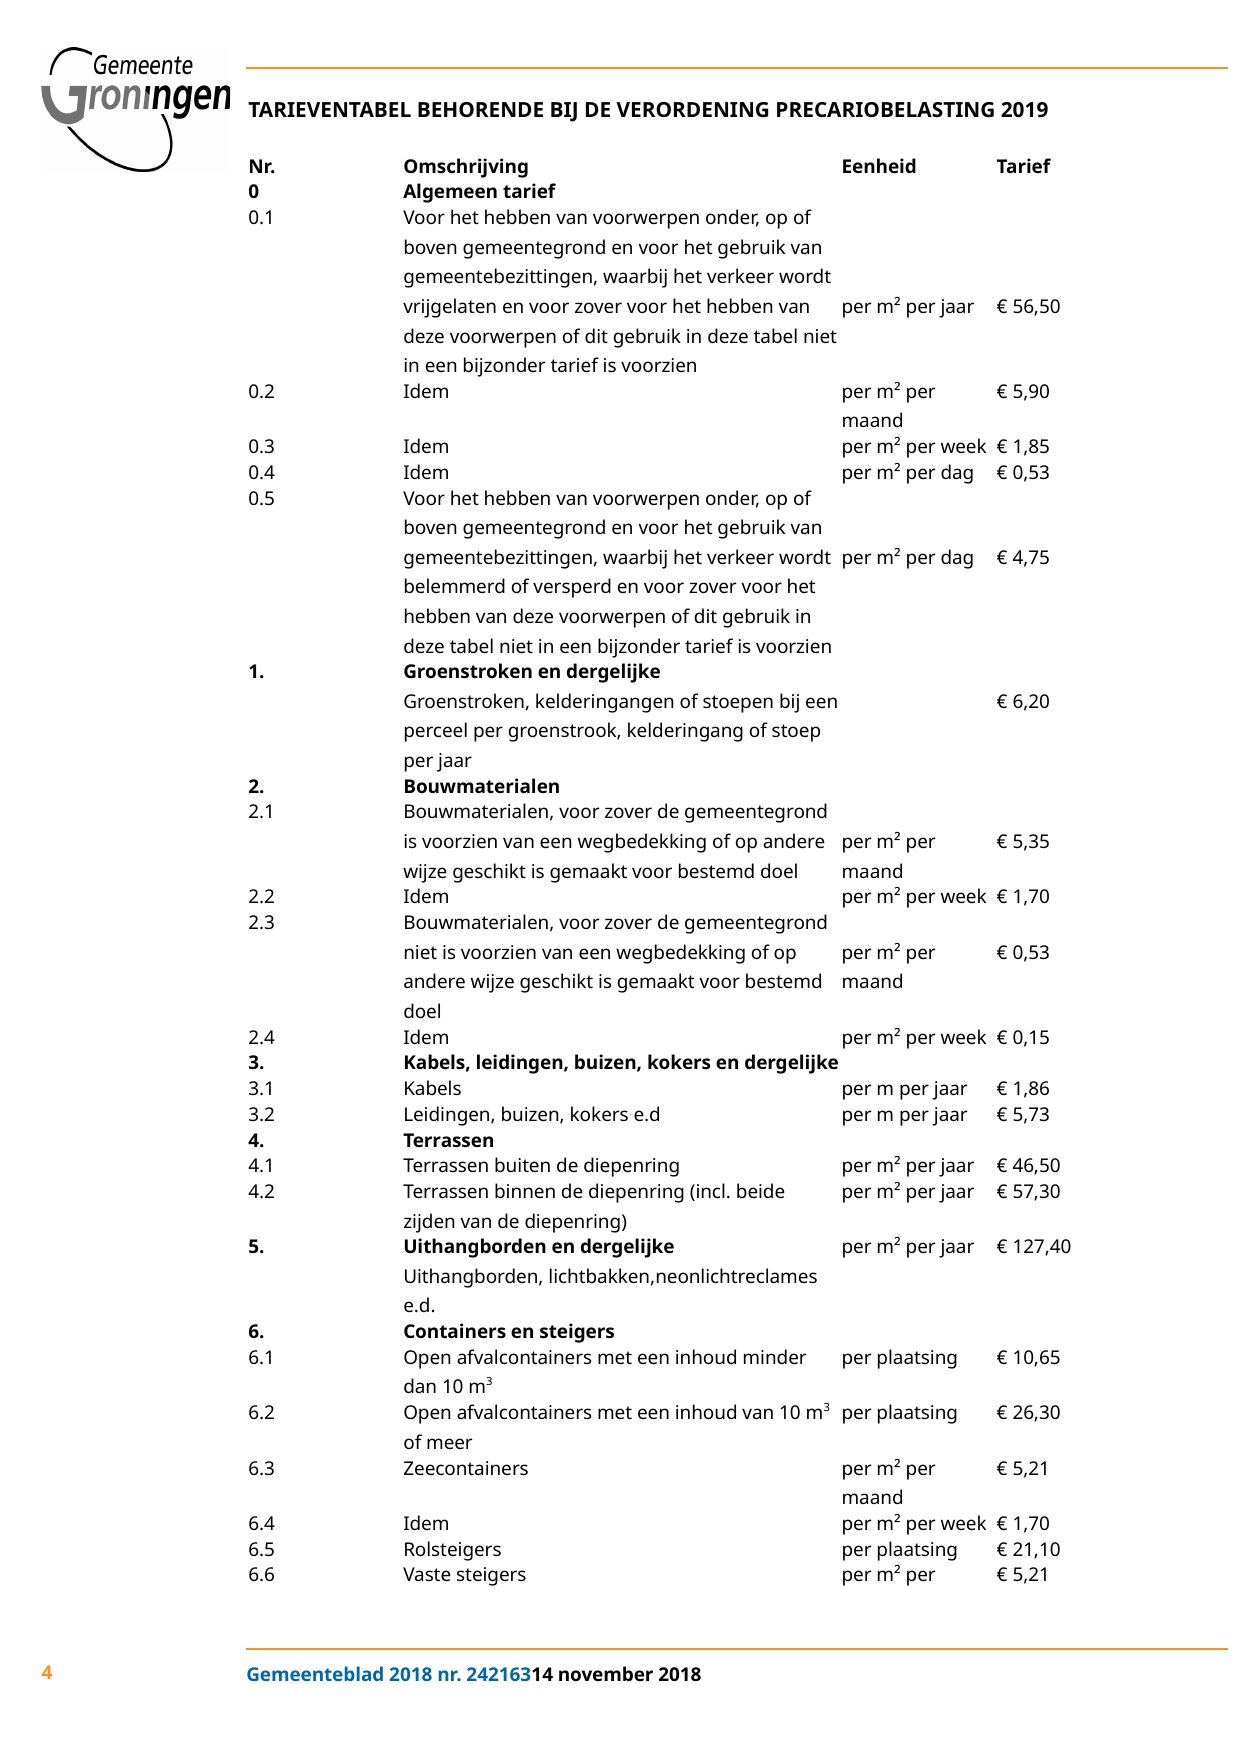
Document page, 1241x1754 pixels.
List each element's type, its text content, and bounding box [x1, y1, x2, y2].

table_cell Idem [403, 378, 841, 433]
table_cell 2.4 [248, 1024, 403, 1049]
picture [41, 47, 231, 172]
table_cell 1. [248, 659, 403, 773]
table_header Tarief [996, 153, 1152, 179]
table_cell 4.2 [248, 1178, 403, 1233]
table_cell 3.2 [248, 1101, 403, 1127]
table_cell [996, 1319, 1152, 1344]
table_cell [841, 1319, 996, 1344]
table_cell Kabels, leidingen, buizen, kokers en dergelijke [403, 1050, 841, 1075]
table_cell per m² per week [841, 434, 996, 459]
table_cell 6.3 [248, 1455, 403, 1510]
table_cell € 1,70 [996, 1510, 1152, 1536]
table_cell € 57,30 [996, 1178, 1152, 1233]
table_header Omschrijving [403, 153, 841, 179]
table_cell 6.1 [248, 1344, 403, 1399]
table_cell 3.1 [248, 1075, 403, 1101]
table_cell 6. [248, 1319, 403, 1344]
table_cell € 1,70 [996, 884, 1152, 909]
table_cell Idem [403, 1510, 841, 1536]
table_cell Rolsteigers [403, 1536, 841, 1562]
table_cell 0.4 [248, 459, 403, 485]
table_cell € 5,35 [996, 799, 1152, 884]
table_cell Idem [403, 459, 841, 485]
table_cell per m² per jaar [841, 1234, 996, 1318]
table_cell 0.5 [248, 485, 403, 658]
table_cell Algemeen tarief [403, 179, 841, 204]
table_cell € 5,21 [996, 1562, 1152, 1587]
table_cell per m² per week [841, 1024, 996, 1049]
table_cell Kabels [403, 1075, 841, 1101]
table_cell [996, 179, 1152, 204]
table_cell Idem [403, 884, 841, 909]
table_cell Idem [403, 434, 841, 459]
table_cell Idem [403, 1024, 841, 1049]
table_cell 6.2 [248, 1400, 403, 1455]
table_cell € 5,21 [996, 1455, 1152, 1510]
table_cell € 46,50 [996, 1153, 1152, 1178]
table_cell Zeecontainers [403, 1455, 841, 1510]
table_cell Terrassen buiten de diepenring [403, 1153, 841, 1178]
table_cell 4.1 [248, 1153, 403, 1178]
table_cell € 26,30 [996, 1400, 1152, 1455]
table_cell 5. [248, 1234, 403, 1318]
table_cell Bouwmaterialen, voor zover de gemeentegrond niet is voorzien van een wegbedekking of op andere wijze geschikt is gemaakt voor bestemd doel [403, 909, 841, 1024]
table_cell per m per jaar [841, 1075, 996, 1101]
table_cell € 6,20 [996, 659, 1152, 773]
table_cell Uithangborden en dergelijke Uithangborden, lichtbakken,neonlichtreclames e.d. [403, 1234, 841, 1318]
table_cell per plaatsing [841, 1344, 996, 1399]
table_cell per plaatsing [841, 1400, 996, 1455]
table_cell Terrassen binnen de diepenring (incl. beide zijden van de diepenring) [403, 1178, 841, 1233]
table_cell € 5,73 [996, 1101, 1152, 1127]
table_cell € 0,53 [996, 459, 1152, 485]
table_cell [841, 179, 996, 204]
table_cell per m² per week [841, 1510, 996, 1536]
table_cell per m² per dag [841, 459, 996, 485]
table_cell Vaste steigers [403, 1562, 841, 1587]
table_cell per m² per dag [841, 485, 996, 658]
table_cell per m² per jaar [841, 1178, 996, 1233]
table_header Eenheid [841, 153, 996, 179]
table_cell 6.6 [248, 1562, 403, 1587]
table_cell per m² per maand [841, 378, 996, 433]
table_cell Leidingen, buizen, kokers e.d [403, 1101, 841, 1127]
table_cell 2.1 [248, 799, 403, 884]
table_header Nr. [248, 153, 403, 179]
table_cell 0.2 [248, 378, 403, 433]
table_cell Open afvalcontainers met een inhoud minder dan 10 m3 [403, 1344, 841, 1399]
table_cell 0.3 [248, 434, 403, 459]
table_cell € 4,75 [996, 485, 1152, 658]
table_cell 6.5 [248, 1536, 403, 1562]
text TARIEVENTABEL BEHORENDE BIJ DE VERORDENING PRECARIOBELASTING 2019 [248, 95, 1152, 123]
table_cell € 56,50 [996, 205, 1152, 378]
table_cell Voor het hebben van voorwerpen onder, op of boven gemeentegrond en voor het gebruik van gemeentebezittingen, waarbij het verkeer wordt vrijgelaten en voor zover voor het hebben van deze voorwerpen of dit gebruik in deze tabel niet in een bijzonder tarief is voorzien [403, 205, 841, 378]
table_cell € 21,10 [996, 1536, 1152, 1562]
table_cell Bouwmaterialen, voor zover de gemeentegrond is voorzien van een wegbedekking of op andere wijze geschikt is gemaakt voor bestemd doel [403, 799, 841, 884]
table_cell Open afvalcontainers met een inhoud van 10 m3 of meer [403, 1400, 841, 1455]
table_cell [841, 1127, 996, 1152]
table_cell per m² per maand [841, 909, 996, 1024]
table_cell per m² per maand [841, 799, 996, 884]
table_cell per m per jaar [841, 1101, 996, 1127]
table_cell € 10,65 [996, 1344, 1152, 1399]
table_cell per m² per [841, 1562, 996, 1587]
table_cell 2.2 [248, 884, 403, 909]
table_cell Groenstroken en dergelijke Groenstroken, kelderingangen of stoepen bij een perceel per groenstrook, kelderingang of stoep per jaar [403, 659, 841, 773]
table_cell [841, 659, 996, 773]
table_cell [841, 1050, 996, 1075]
table_cell [996, 773, 1152, 799]
table_cell 4. [248, 1127, 403, 1152]
table_cell per m² per jaar [841, 1153, 996, 1178]
table_cell 2.3 [248, 909, 403, 1024]
table_cell 6.4 [248, 1510, 403, 1536]
table_cell per m² per maand [841, 1455, 996, 1510]
table_cell [996, 1050, 1152, 1075]
table_cell Bouwmaterialen [403, 773, 841, 799]
table_cell [996, 1127, 1152, 1152]
table_cell € 127,40 [996, 1234, 1152, 1318]
table_cell Containers en steigers [403, 1319, 841, 1344]
table_cell 0.1 [248, 205, 403, 378]
table_cell € 0,53 [996, 909, 1152, 1024]
table_cell 3. [248, 1050, 403, 1075]
table_cell per m² per jaar [841, 205, 996, 378]
table_cell € 1,86 [996, 1075, 1152, 1101]
table_cell [841, 773, 996, 799]
table_cell 0 [248, 179, 403, 204]
table_cell Voor het hebben van voorwerpen onder, op of boven gemeentegrond en voor het gebruik van gemeentebezittingen, waarbij het verkeer wordt belemmerd of versperd en voor zover voor het hebben van deze voorwerpen of dit gebruik in deze tabel niet in een bijzonder tarief is voorzien [403, 485, 841, 658]
table_cell per m² per week [841, 884, 996, 909]
table_cell € 5,90 [996, 378, 1152, 433]
table_cell 2. [248, 773, 403, 799]
table_cell € 1,85 [996, 434, 1152, 459]
table_cell € 0,15 [996, 1024, 1152, 1049]
table_cell Terrassen [403, 1127, 841, 1152]
table_cell per plaatsing [841, 1536, 996, 1562]
